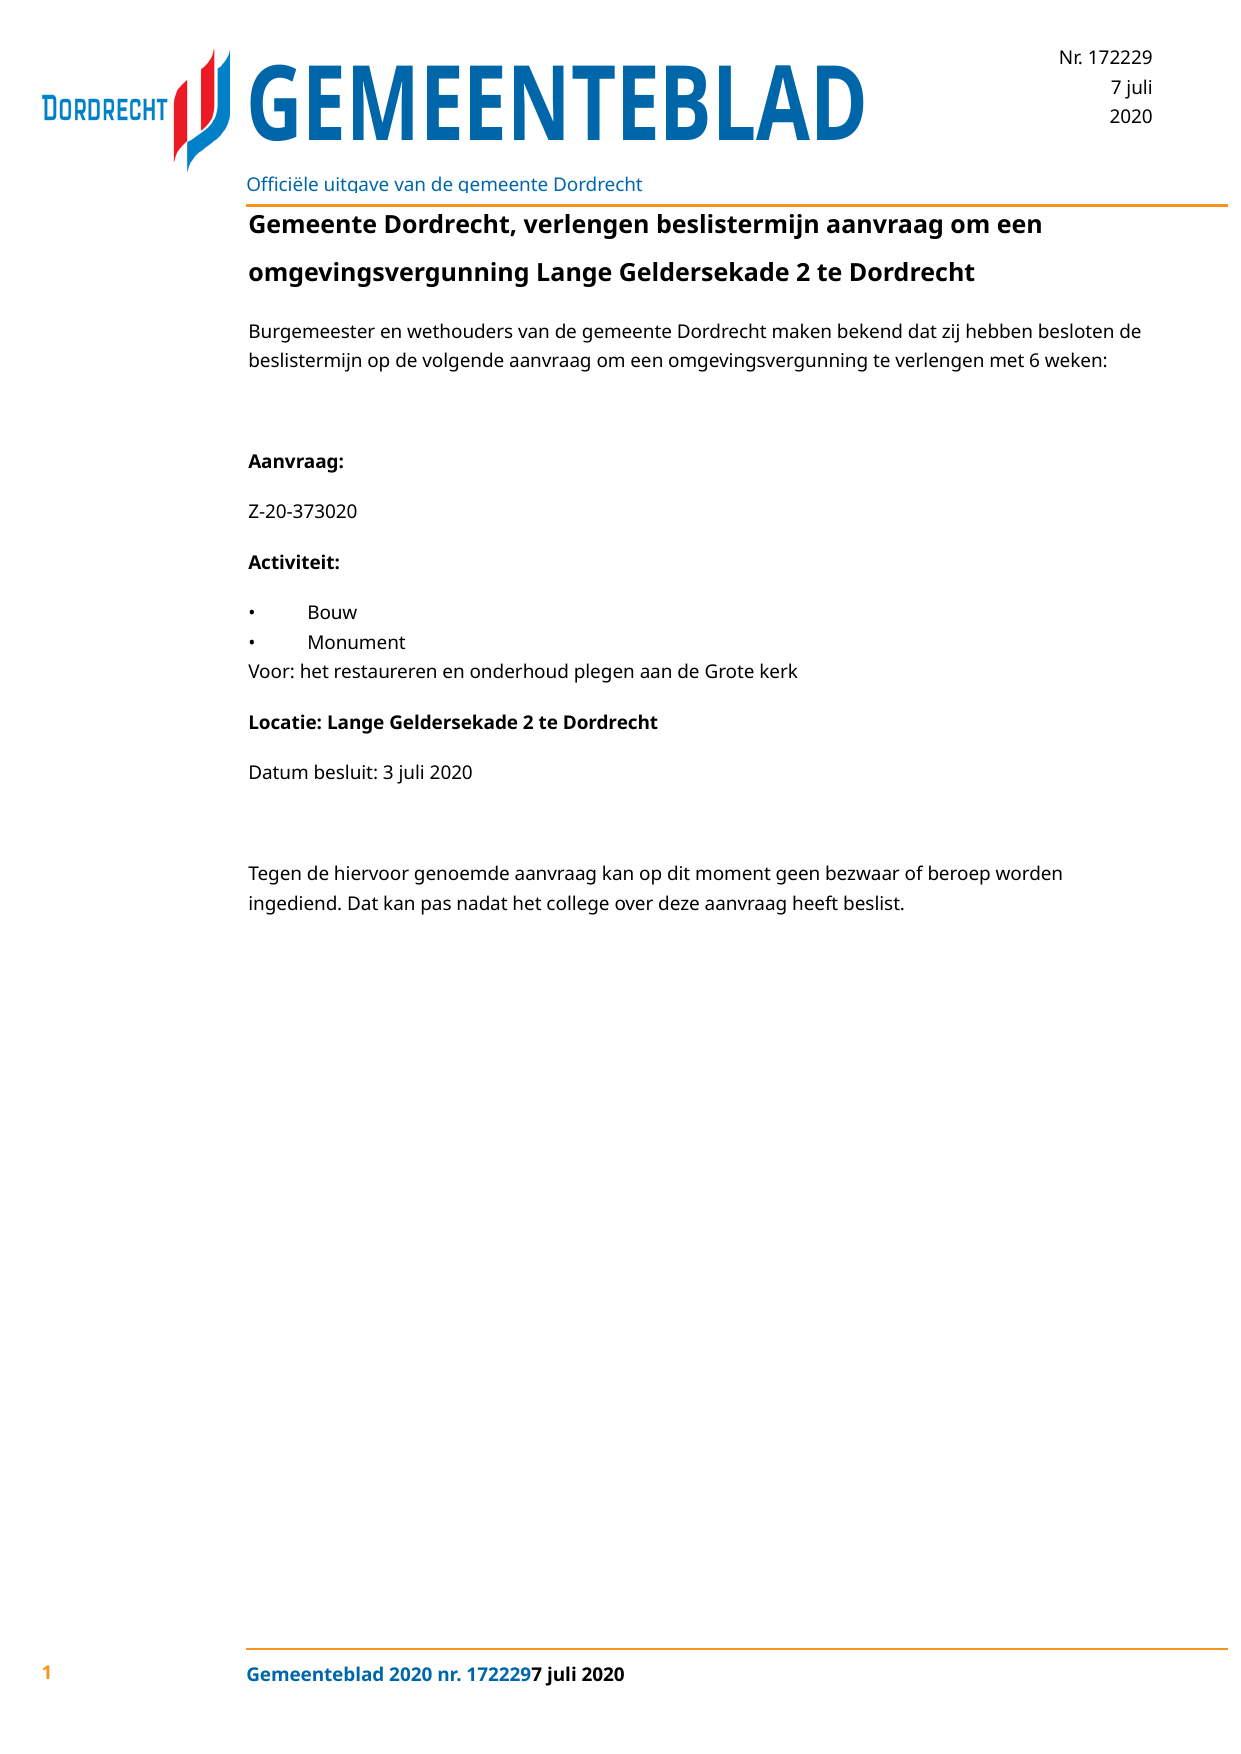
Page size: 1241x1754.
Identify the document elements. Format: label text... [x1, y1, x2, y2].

text Gemeente Dordrecht, verlengen beslistermijn aanvraag om een omgevingsvergunning Lange Geldersekade 2 te Dordrecht [248, 207, 1152, 288]
list Bouw [248, 599, 1152, 625]
list Monument [248, 629, 1152, 655]
picture [41, 47, 231, 172]
text Datum besluit: 3 juli 2020 [248, 759, 1152, 785]
text Z-20-373020 [248, 499, 1152, 524]
text Tegen de hiervoor genoemde aanvraag kan op dit moment geen bezwaar of beroep worden ingediend. Dat kan pas nadat het college over deze aanvraag heeft beslist. [248, 860, 1152, 916]
text Aanvraag: [248, 448, 1152, 474]
text Locatie: Lange Geldersekade 2 te Dordrecht [248, 709, 1152, 735]
text Activiteit: [248, 549, 1152, 575]
text Burgemeester en wethouders van de gemeente Dordrecht maken bekend dat zij hebben besloten de beslistermijn op de volgende aanvraag om een omgevingsvergunning te verlengen met 6 weken: [248, 318, 1152, 373]
text Voor: het restaureren en onderhoud plegen aan de Grote kerk [248, 659, 1152, 684]
